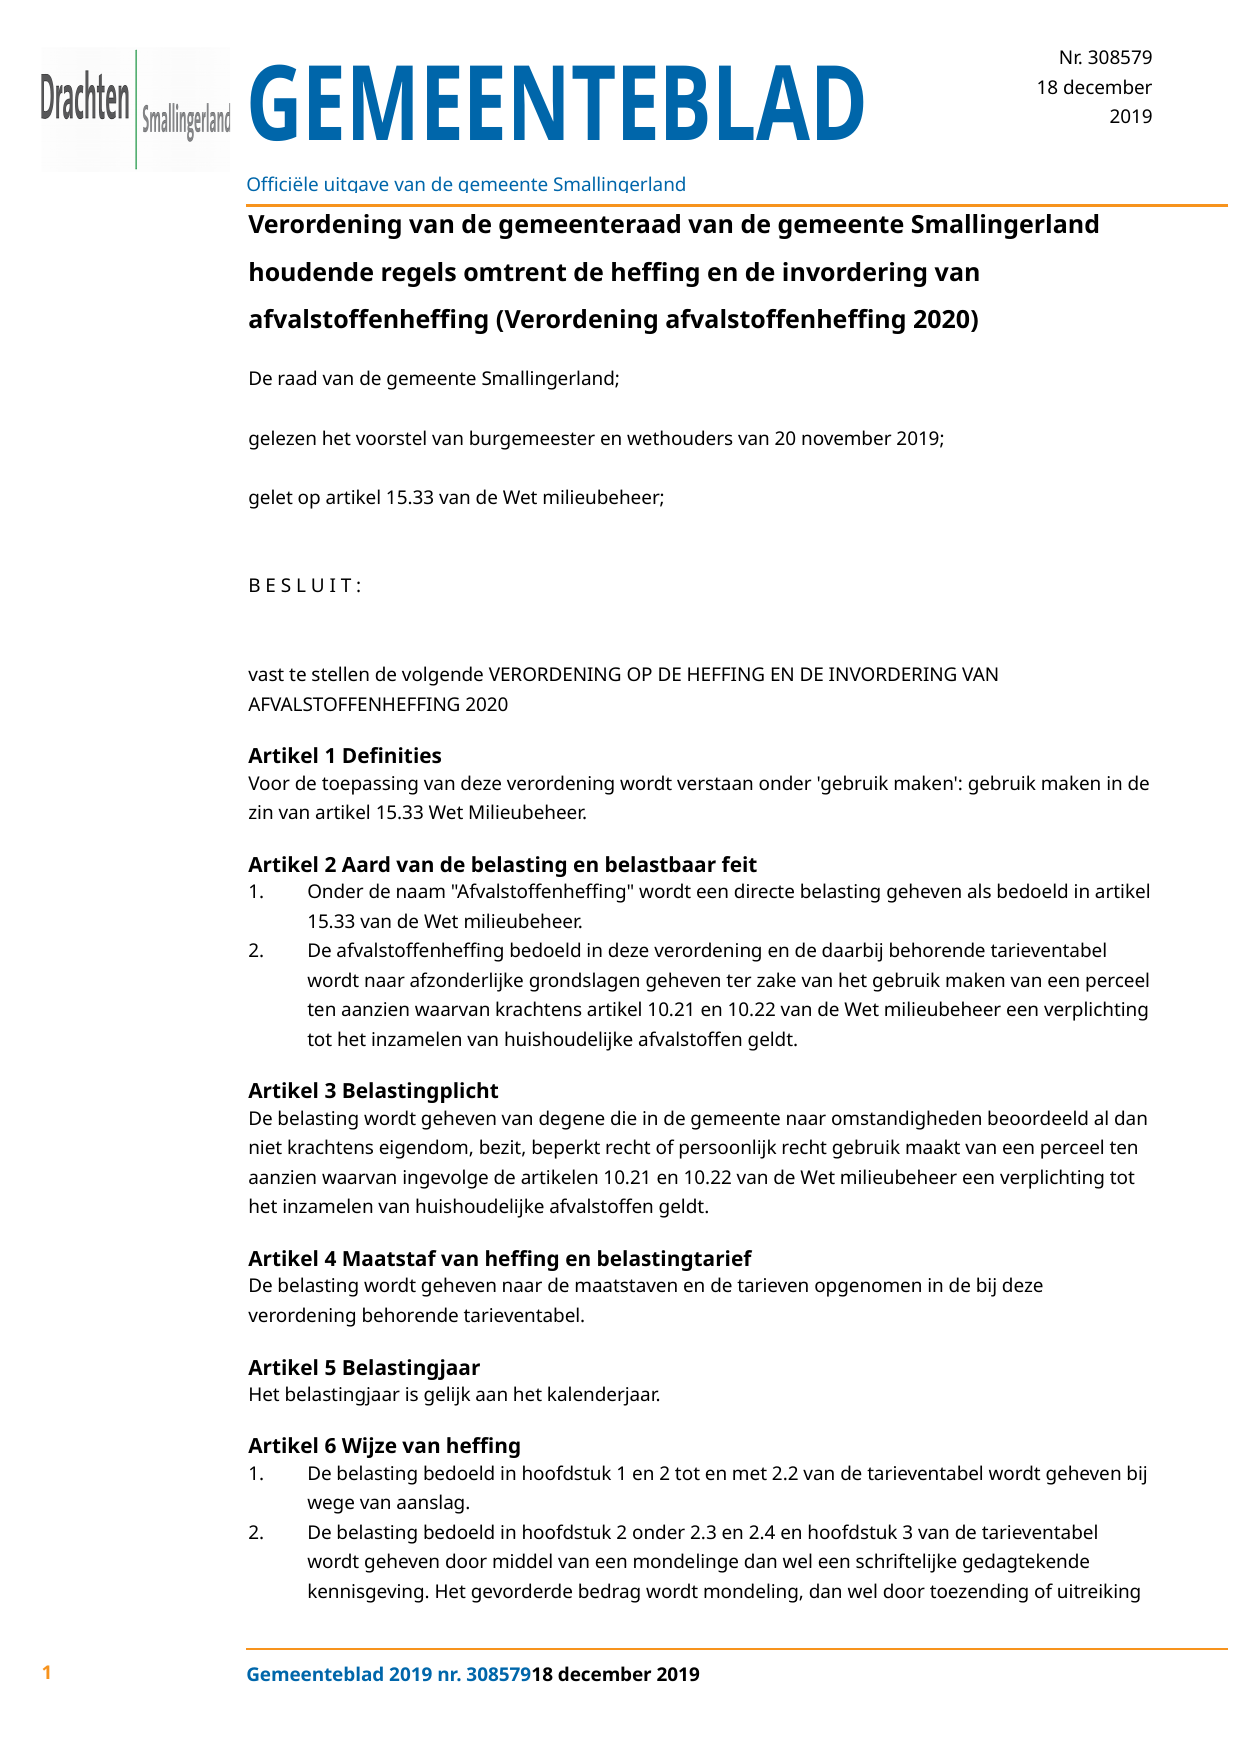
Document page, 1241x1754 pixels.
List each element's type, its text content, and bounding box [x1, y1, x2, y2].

text Artikel 6 Wijze van heffing [248, 1431, 1152, 1460]
text Artikel 1 Definities [248, 741, 1152, 770]
text gelezen het voorstel van burgemeester en wethouders van 20 november 2019; [248, 425, 1152, 450]
text Voor de toepassing van deze verordening wordt verstaan onder 'gebruik maken': gebruik maken in de zin van artikel 15.33 Wet Milieubeheer. [248, 770, 1152, 825]
text Artikel 2 Aard van de belasting en belastbaar feit [248, 850, 1152, 878]
list De afvalstoffenheffing bedoeld in deze verordening en de daarbij behorende tarieventabel wordt naar afzonderlijke grondslagen geheven ter zake van het gebruik maken van een perceel ten aanzien waarvan krachtens artikel 10.21 en 10.22 van de Wet milieubeheer een verplichting tot het inzamelen van huishoudelijke afvalstoffen geldt. [248, 937, 1152, 1052]
picture [41, 47, 231, 172]
text gelet op artikel 15.33 van de Wet milieubeheer; [248, 484, 1152, 509]
text Verordening van de gemeenteraad van de gemeente Smallingerland houdende regels omtrent de heffing en de invordering van afvalstoffenheffing (Verordening afvalstoffenheffing 2020) [248, 207, 1152, 336]
text De belasting wordt geheven van degene die in de gemeente naar omstandigheden beoordeeld al dan niet krachtens eigendom, bezit, beperkt recht of persoonlijk recht gebruik maakt van een perceel ten aanzien waarvan ingevolge de artikelen 10.21 en 10.22 van de Wet milieubeheer een verplichting tot het inzamelen van huishoudelijke afvalstoffen geldt. [248, 1105, 1152, 1219]
list De belasting bedoeld in hoofdstuk 2 onder 2.3 en 2.4 en hoofdstuk 3 van de tarieventabel wordt geheven door middel van een mondelinge dan wel een schriftelijke gedagtekende kennisgeving. Het gevorderde bedrag wordt mondeling, dan wel door toezending of uitreiking [248, 1519, 1152, 1604]
list De belasting bedoeld in hoofdstuk 1 en 2 tot en met 2.2 van de tarieventabel wordt geheven bij wege van aanslag. [248, 1460, 1152, 1515]
text Het belastingjaar is gelijk aan het kalenderjaar. [248, 1381, 1152, 1407]
text Artikel 5 Belastingjaar [248, 1353, 1152, 1381]
list Onder de naam "Afvalstoffenheffing" wordt een directe belasting geheven als bedoeld in artikel 15.33 van de Wet milieubeheer. [248, 878, 1152, 933]
text Artikel 4 Maatstaf van heffing en belastingtarief [248, 1244, 1152, 1273]
text De raad van de gemeente Smallingerland; [248, 366, 1152, 391]
text Artikel 3 Belastingplicht [248, 1077, 1152, 1105]
text vast te stellen de volgende VERORDENING OP DE HEFFING EN DE INVORDERING VAN AFVALSTOFFENHEFFING 2020 [248, 661, 1152, 717]
text De belasting wordt geheven naar de maatstaven en de tarieven opgenomen in de bij deze verordening behorende tarieventabel. [248, 1273, 1152, 1328]
text B E S L U I T : [248, 573, 1152, 598]
